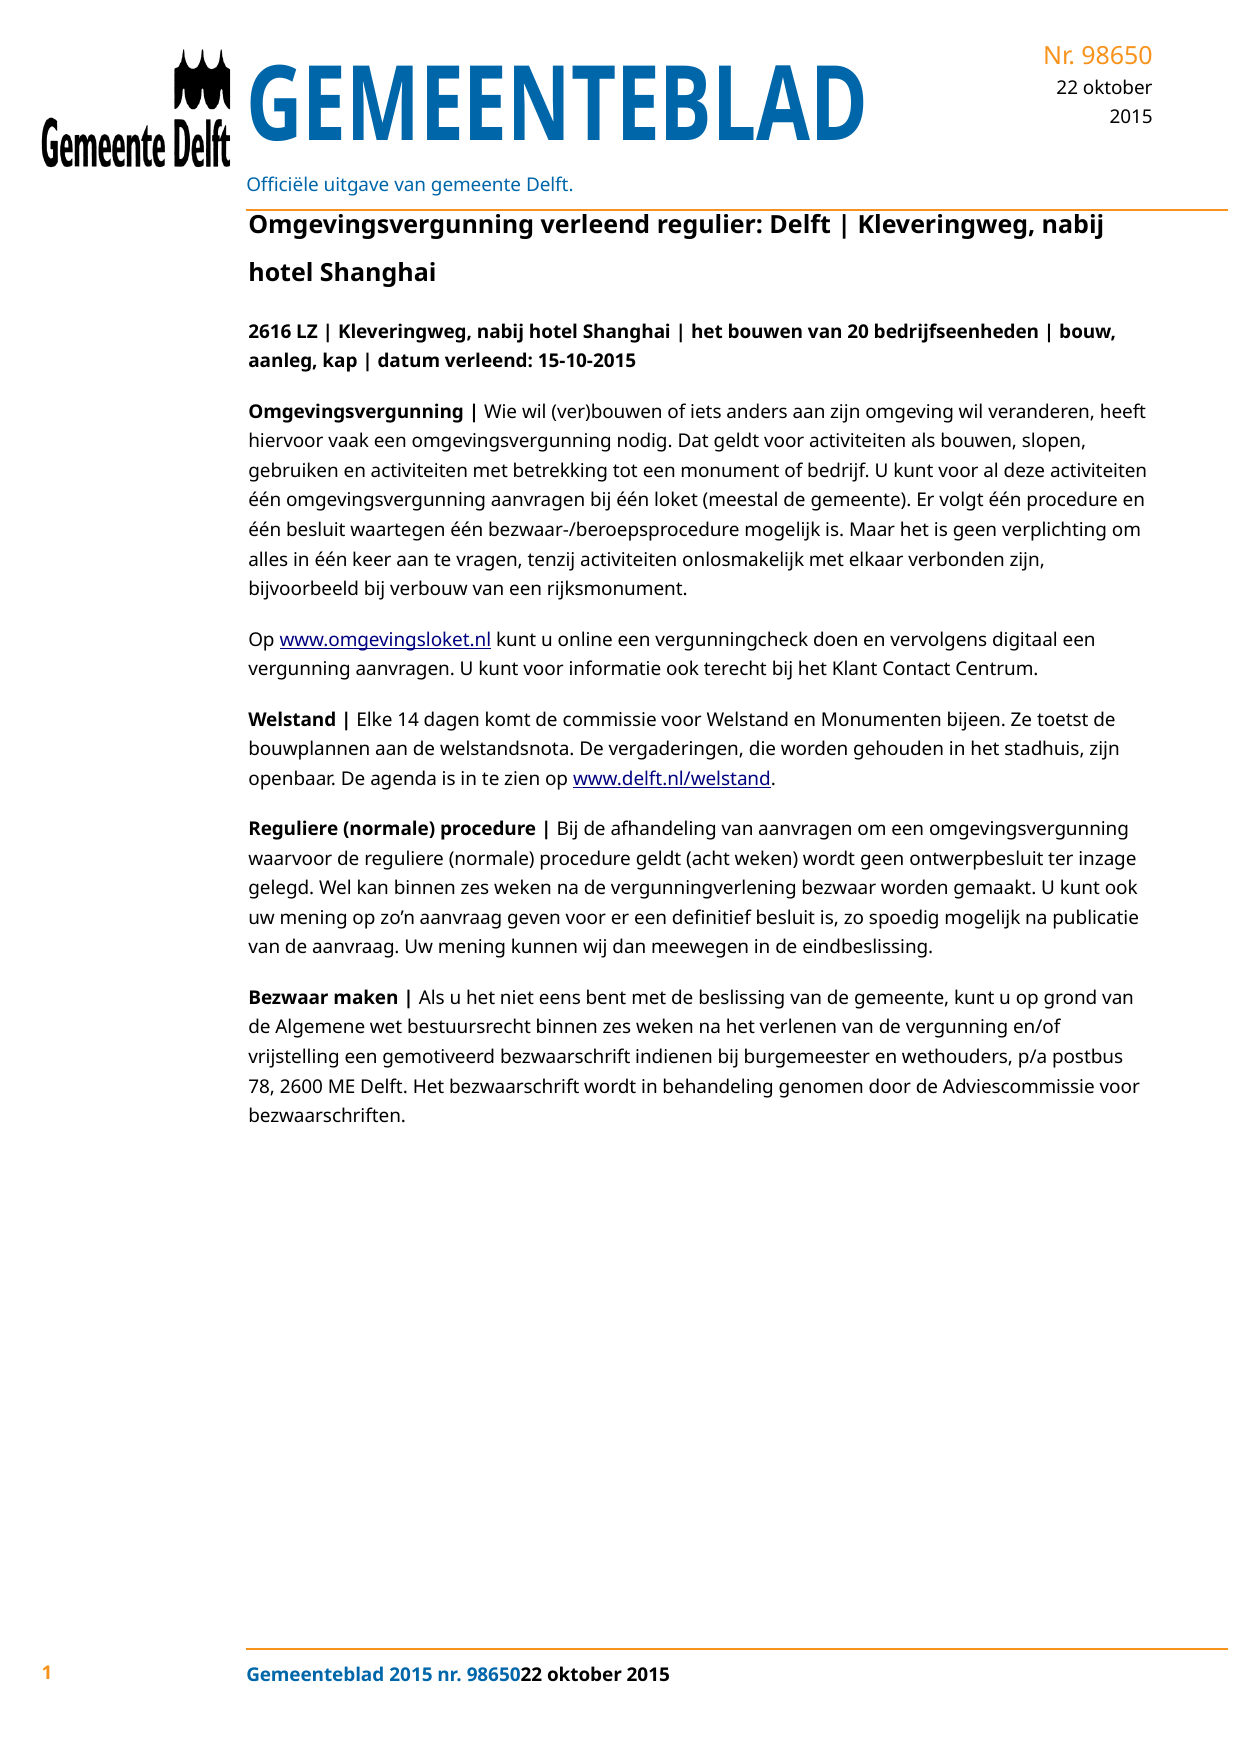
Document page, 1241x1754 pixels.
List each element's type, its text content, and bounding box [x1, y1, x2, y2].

text Bezwaar maken | Als u het niet eens bent met de beslissing van de gemeente, kunt u op grond van de Algemene wet bestuursrecht binnen zes weken na het verlenen van de vergunning en/of vrijstelling een gemotiveerd bezwaarschrift indienen bij burgemeester en wethouders, p/a postbus 78, 2600 ME Delft. Het bezwaarschrift wordt in behandeling genomen door de Adviescommissie voor bezwaarschriften. [248, 984, 1152, 1128]
picture [41, 47, 231, 172]
text Op www.omgevingsloket.nl kunt u online een vergunningcheck doen en vervolgens digitaal een vergunning aanvragen. U kunt voor informatie ook terecht bij het Klant Contact Centrum. [248, 626, 1152, 681]
text Omgevingsvergunning | Wie wil (ver)bouwen of iets anders aan zijn omgeving wil veranderen, heeft hiervoor vaak een omgevingsvergunning nodig. Dat geldt voor activiteiten als bouwen, slopen, gebruiken en activiteiten met betrekking tot een monument of bedrijf. U kunt voor al deze activiteiten één omgevingsvergunning aanvragen bij één loket (meestal de gemeente). Er volgt één procedure en één besluit waartegen één bezwaar-/beroepsprocedure mogelijk is. Maar het is geen verplichting om alles in één keer aan te vragen, tenzij activiteiten onlosmakelijk met elkaar verbonden zijn, bijvoorbeeld bij verbouw van een rijksmonument. [248, 398, 1152, 601]
text 2616 LZ | Kleveringweg, nabij hotel Shanghai | het bouwen van 20 bedrijfseenheden | bouw, aanleg, kap | datum verleend: 15-10-2015 [248, 318, 1152, 373]
text Welstand | Elke 14 dagen komt de commissie voor Welstand en Monumenten bijeen. Ze toetst de bouwplannen aan de welstandsnota. De vergaderingen, die worden gehouden in het stadhuis, zijn openbaar. De agenda is in te zien op www.delft.nl/welstand. [248, 706, 1152, 791]
text Omgevingsvergunning verleend regulier: Delft | Kleveringweg, nabij hotel Shanghai [248, 211, 1152, 288]
text Reguliere (normale) procedure | Bij de afhandeling van aanvragen om een omgevingsvergunning waarvoor de reguliere (normale) procedure geldt (acht weken) wordt geen ontwerpbesluit ter inzage gelegd. Wel kan binnen zes weken na de vergunningverlening bezwaar worden gemaakt. U kunt ook uw mening op zo’n aanvraag geven voor er een definitief besluit is, zo spoedig mogelijk na publicatie van de aanvraag. Uw mening kunnen wij dan meewegen in de eindbeslissing. [248, 815, 1152, 959]
